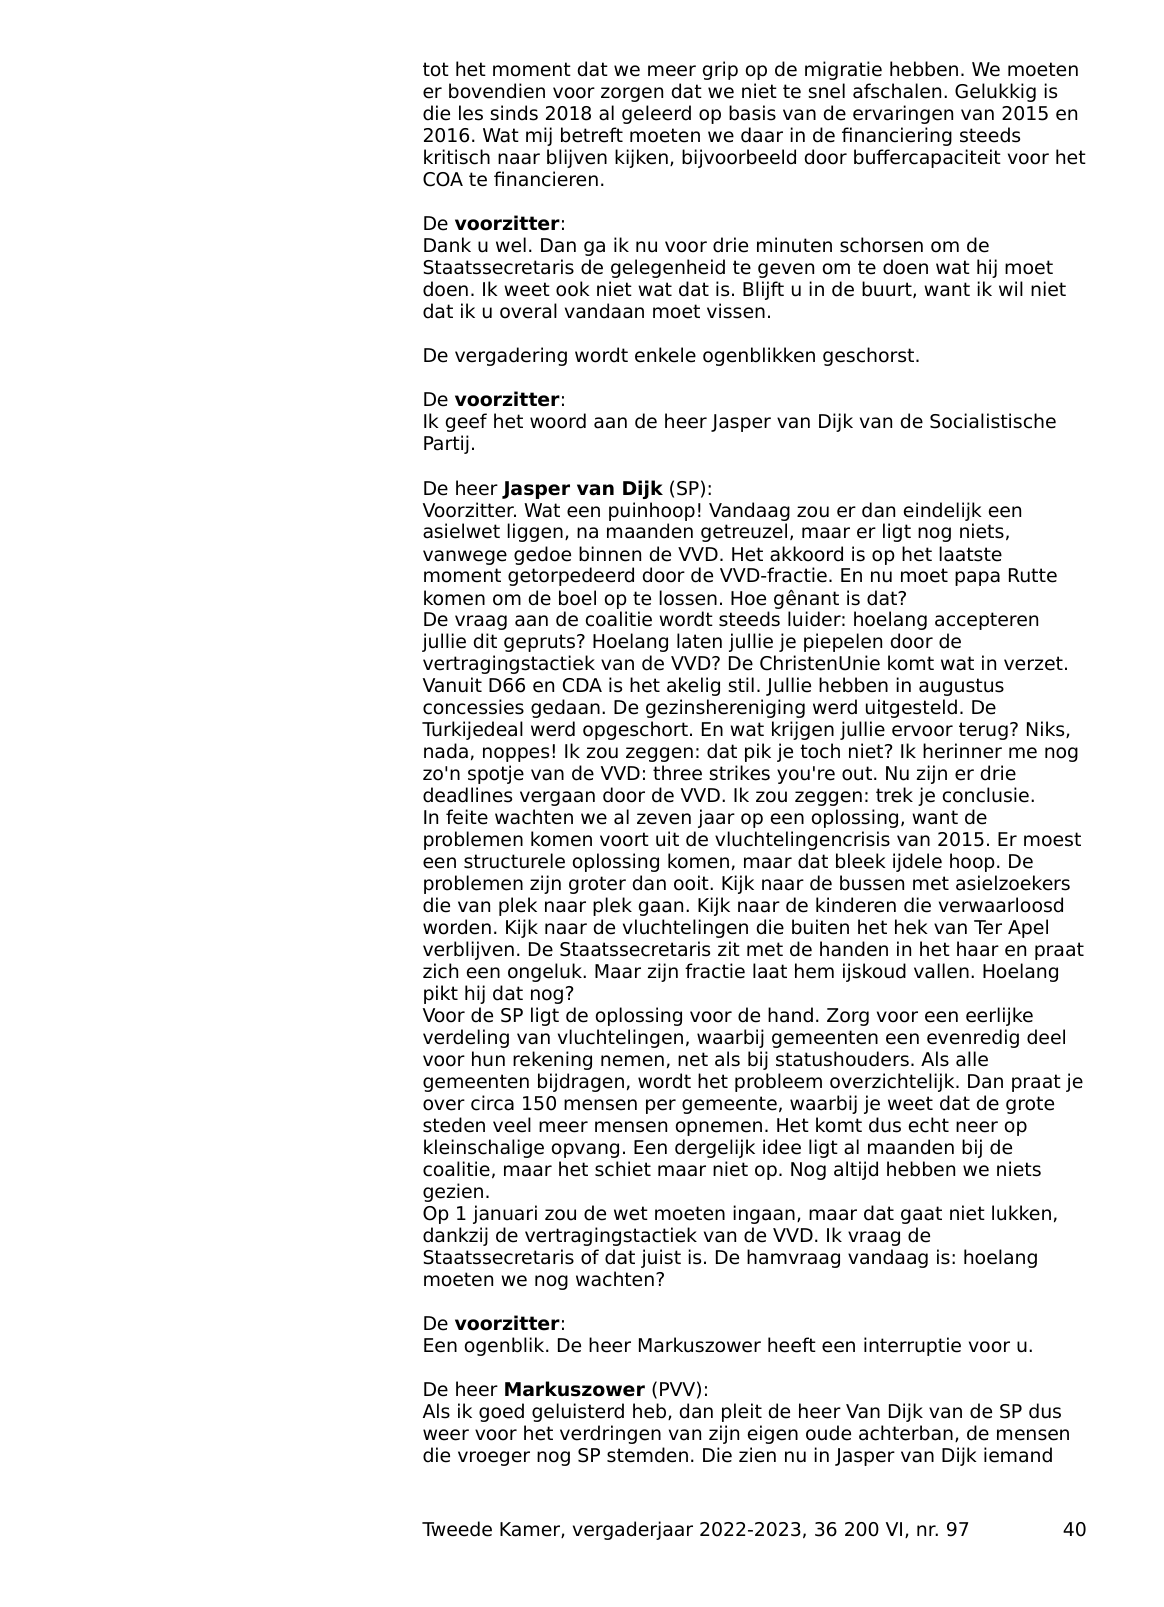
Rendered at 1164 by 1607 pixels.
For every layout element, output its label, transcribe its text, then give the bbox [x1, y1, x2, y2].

text De voorzitter: [422, 213, 1087, 235]
text De voorzitter: [422, 389, 1087, 411]
text Als ik goed geluisterd heb, dan pleit de heer Van Dijk van de SP dus weer voor het verdringen van zijn eigen oude achterban, de mensen die vroeger nog SP stemden. Die zien nu in Jasper van Dijk iemand [422, 1401, 1087, 1467]
text De vergadering wordt enkele ogenblikken geschorst. [422, 345, 1087, 367]
text Voor de SP ligt de oplossing voor de hand. Zorg voor een eerlijke verdeling van vluchtelingen, waarbij gemeenten een evenredig deel voor hun rekening nemen, net als bij statushouders. Als alle gemeenten bijdragen, wordt het probleem overzichtelijk. Dan praat je over circa 150 mensen per gemeente, waarbij je weet dat de grote steden veel meer mensen opnemen. Het komt dus echt neer op kleinschalige opvang. Een dergelijk idee ligt al maanden bij de coalitie, maar het schiet maar niet op. Nog altijd hebben we niets gezien. [422, 1005, 1087, 1203]
text De heer Markuszower (PVV): [422, 1379, 1087, 1401]
text Voorzitter. Wat een puinhoop! Vandaag zou er dan eindelijk een asielwet liggen, na maanden getreuzel, maar er ligt nog niets, vanwege gedoe binnen de VVD. Het akkoord is op het laatste moment getorpedeerd door de VVD-fractie. En nu moet papa Rutte komen om de boel op te lossen. Hoe gênant is dat? [422, 499, 1087, 609]
text Ik geef het woord aan de heer Jasper van Dijk van de Socialistische Partij. [422, 411, 1087, 455]
text De heer Jasper van Dijk (SP): [422, 477, 1087, 499]
text Dank u wel. Dan ga ik nu voor drie minuten schorsen om de Staatssecretaris de gelegenheid te geven om te doen wat hij moet doen. Ik weet ook niet wat dat is. Blijft u in de buurt, want ik wil niet dat ik u overal vandaan moet vissen. [422, 235, 1087, 323]
text In feite wachten we al zeven jaar op een oplossing, want de problemen komen voort uit de vluchtelingencrisis van 2015. Er moest een structurele oplossing komen, maar dat bleek ijdele hoop. De problemen zijn groter dan ooit. Kijk naar de bussen met asielzoekers die van plek naar plek gaan. Kijk naar de kinderen die verwaarloosd worden. Kijk naar de vluchtelingen die buiten het hek van Ter Apel verblijven. De Staatssecretaris zit met de handen in het haar en praat zich een ongeluk. Maar zijn fractie laat hem ijskoud vallen. Hoelang pikt hij dat nog? [422, 807, 1087, 1005]
text Een ogenblik. De heer Markuszower heeft een interruptie voor u. [422, 1335, 1087, 1357]
text De vraag aan de coalitie wordt steeds luider: hoelang accepteren jullie dit gepruts? Hoelang laten jullie je piepelen door de vertragingstactiek van de VVD? De ChristenUnie komt wat in verzet. Vanuit D66 en CDA is het akelig stil. Jullie hebben in augustus concessies gedaan. De gezinshereniging werd uitgesteld. De Turkijedeal werd opgeschort. En wat krijgen jullie ervoor terug? Niks, nada, noppes! Ik zou zeggen: dat pik je toch niet? Ik herinner me nog zo'n spotje van de VVD: three strikes you're out. Nu zijn er drie deadlines vergaan door de VVD. Ik zou zeggen: trek je conclusie. [422, 609, 1087, 807]
text De voorzitter: [422, 1313, 1087, 1335]
text Op 1 januari zou de wet moeten ingaan, maar dat gaat niet lukken, dankzij de vertragingstactiek van de VVD. Ik vraag de Staatssecretaris of dat juist is. De hamvraag vandaag is: hoelang moeten we nog wachten? [422, 1203, 1087, 1291]
text tot het moment dat we meer grip op de migratie hebben. We moeten er bovendien voor zorgen dat we niet te snel afschalen. Gelukkig is die les sinds 2018 al geleerd op basis van de ervaringen van 2015 en 2016. Wat mij betreft moeten we daar in de financiering steeds kritisch naar blijven kijken, bijvoorbeeld door buffercapaciteit voor het COA te financieren. [422, 59, 1087, 191]
